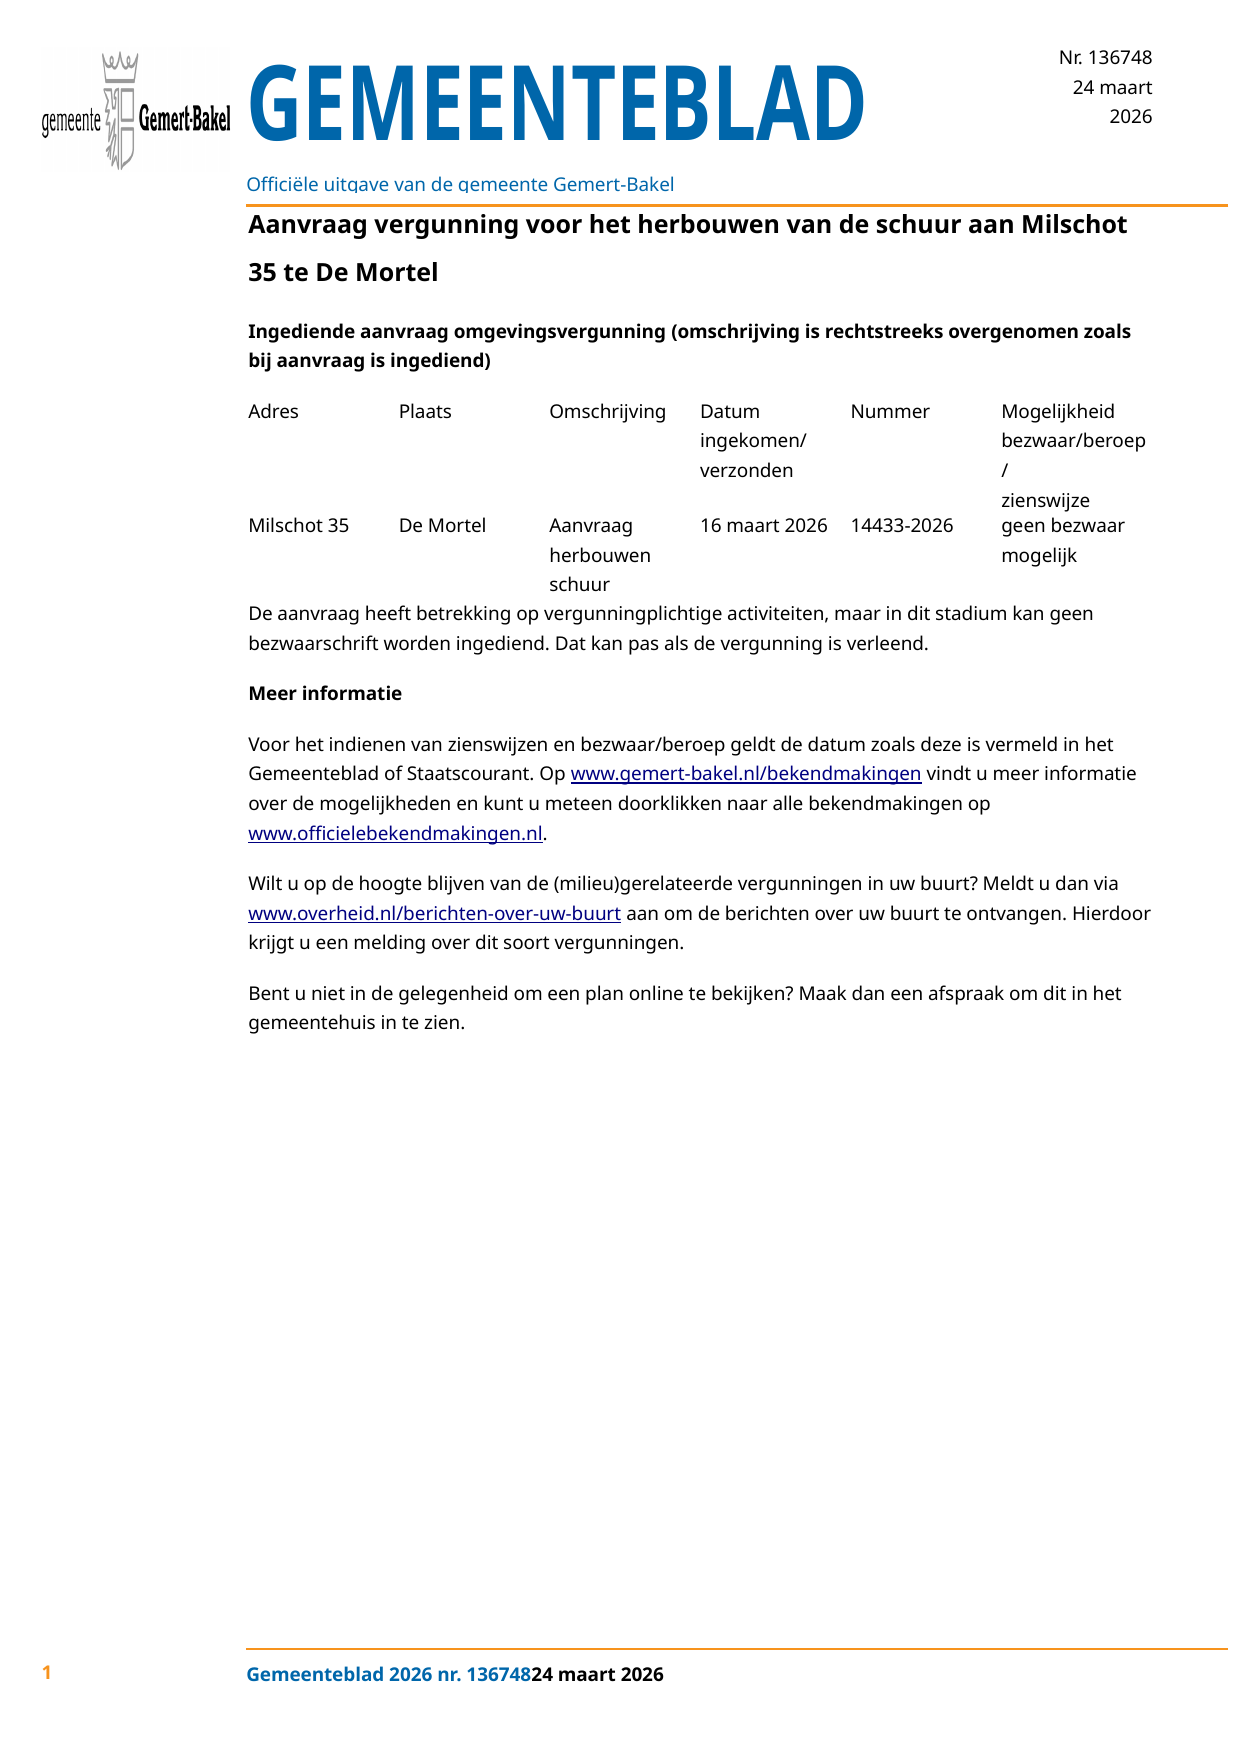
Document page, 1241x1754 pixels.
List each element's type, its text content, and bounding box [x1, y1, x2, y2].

text Wilt u op de hoogte blijven van de (milieu)gerelateerde vergunningen in uw buurt? Meldt u dan via www.overheid.nl/berichten-over-uw-buurt aan om de berichten over uw buurt te ontvangen. Hierdoor krijgt u een melding over dit soort vergunningen. [248, 870, 1152, 955]
text Bent u niet in de gelegenheid om een plan online te bekijken? Maak dan een afspraak om dit in het gemeentehuis in te zien. [248, 980, 1152, 1035]
text De aanvraag heeft betrekking op vergunningplichtige activiteiten, maar in dit stadium kan geen bezwaarschrift worden ingediend. Dat kan pas als de vergunning is verleend. [248, 601, 1152, 656]
picture [41, 47, 231, 172]
table_header Omschrijving [549, 398, 700, 512]
text Aanvraag vergunning voor het herbouwen van de schuur aan Milschot 35 te De Mortel [248, 207, 1152, 288]
table_header Plaats [399, 398, 549, 512]
table_cell 14433-2026 [850, 513, 1001, 597]
table_cell Aanvraag herbouwen schuur [549, 513, 700, 597]
text Voor het indienen van zienswijzen en bezwaar/beroep geldt de datum zoals deze is vermeld in het Gemeenteblad of Staatscourant. Op www.gemert-bakel.nl/bekendmakingen vindt u meer informatie over de mogelijkheden en kunt u meteen doorklikken naar alle bekendmakingen op www.officielebekendmakingen.nl. [248, 731, 1152, 846]
text Meer informatie [248, 681, 1152, 706]
text Ingediende aanvraag omgevingsvergunning (omschrijving is rechtstreeks overgenomen zoals bij aanvraag is ingediend) [248, 318, 1152, 373]
table_cell Milschot 35 [248, 513, 398, 597]
table_cell De Mortel [399, 513, 549, 597]
table_cell 16 maart 2026 [700, 513, 850, 597]
table_header Nummer [850, 398, 1001, 512]
table_cell geen bezwaar mogelijk [1001, 513, 1152, 597]
table_header Mogelijkheid bezwaar/beroep/ zienswijze [1001, 398, 1152, 512]
table_header Datum ingekomen/ verzonden [700, 398, 850, 512]
table_header Adres [248, 398, 398, 512]
